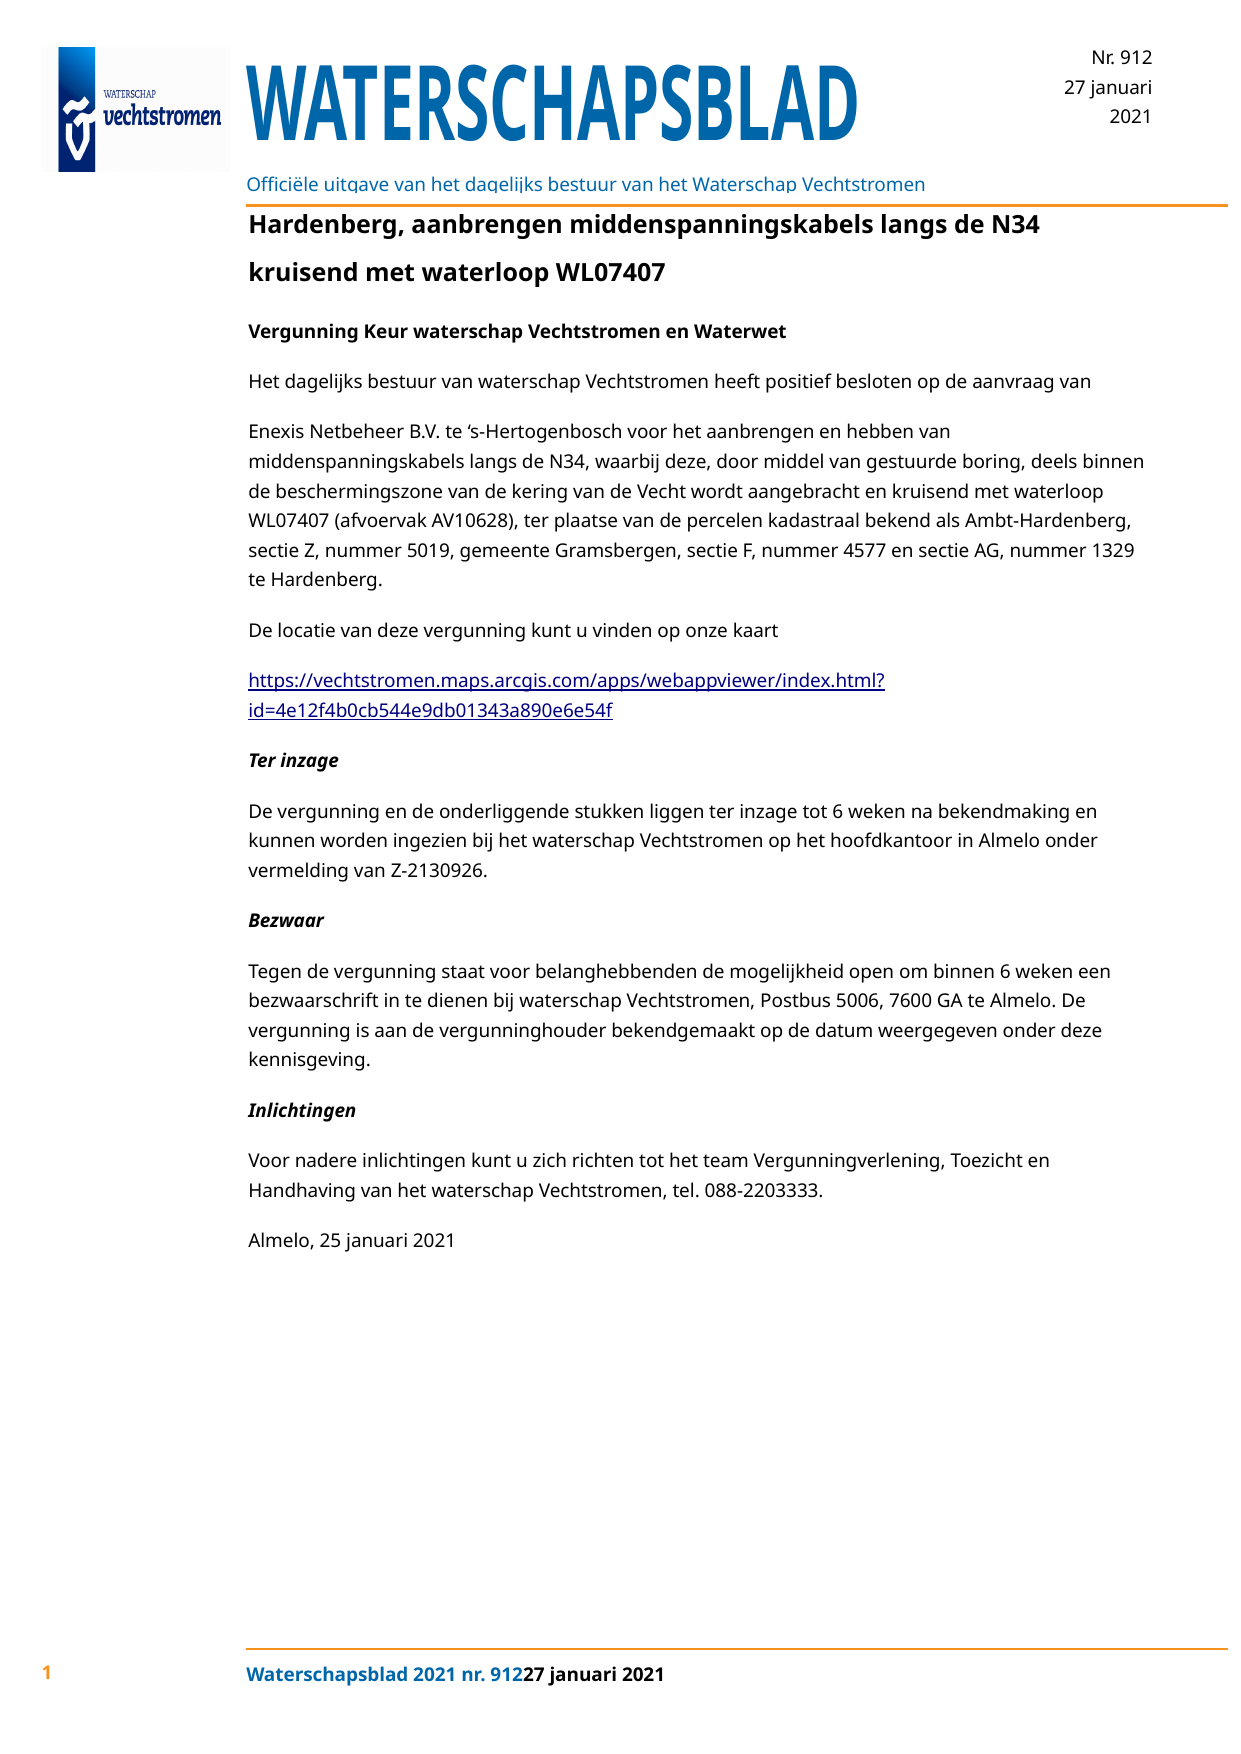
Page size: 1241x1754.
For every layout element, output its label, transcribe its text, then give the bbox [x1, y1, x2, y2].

text https://vechtstromen.maps.arcgis.com/apps/webappviewer/index.html?id=4e12f4b0cb544e9db01343a890e6e54f [248, 667, 1152, 723]
text Het dagelijks bestuur van waterschap Vechtstromen heeft positief besloten op de aanvraag van [248, 368, 1152, 394]
text Almelo, 25 januari 2021 [248, 1227, 1152, 1253]
text Hardenberg, aanbrengen middenspanningskabels langs de N34 kruisend met waterloop WL07407 [248, 207, 1152, 288]
text Enexis Netbeheer B.V. te ‘s-Hertogenbosch voor het aanbrengen en hebben van middenspanningskabels langs de N34, waarbij deze, door middel van gestuurde boring, deels binnen de beschermingszone van de kering van de Vecht wordt aangebracht en kruisend met waterloop WL07407 (afvoervak AV10628), ter plaatse van de percelen kadastraal bekend als Ambt-Hardenberg, sectie Z, nummer 5019, gemeente Gramsbergen, sectie F, nummer 4577 en sectie AG, nummer 1329 te Hardenberg. [248, 419, 1152, 592]
text Ter inzage [248, 747, 1152, 773]
text Vergunning Keur waterschap Vechtstromen en Waterwet [248, 318, 1152, 344]
text Bezwaar [248, 907, 1152, 933]
text De vergunning en de onderliggende stukken liggen ter inzage tot 6 weken na bekendmaking en kunnen worden ingezien bij het waterschap Vechtstromen op het hoofdkantoor in Almelo onder vermelding van Z-2130926. [248, 798, 1152, 883]
text Inlichtingen [248, 1097, 1152, 1123]
text Tegen de vergunning staat voor belanghebbenden de mogelijkheid open om binnen 6 weken een bezwaarschrift in te dienen bij waterschap Vechtstromen, Postbus 5006, 7600 GA te Almelo. De vergunning is aan de vergunninghouder bekendgemaakt op de datum weergegeven onder deze kennisgeving. [248, 958, 1152, 1072]
picture [41, 47, 231, 172]
text De locatie van deze vergunning kunt u vinden op onze kaart [248, 617, 1152, 643]
text Voor nadere inlichtingen kunt u zich richten tot het team Vergunningverlening, Toezicht en Handhaving van het waterschap Vechtstromen, tel. 088-2203333. [248, 1147, 1152, 1203]
